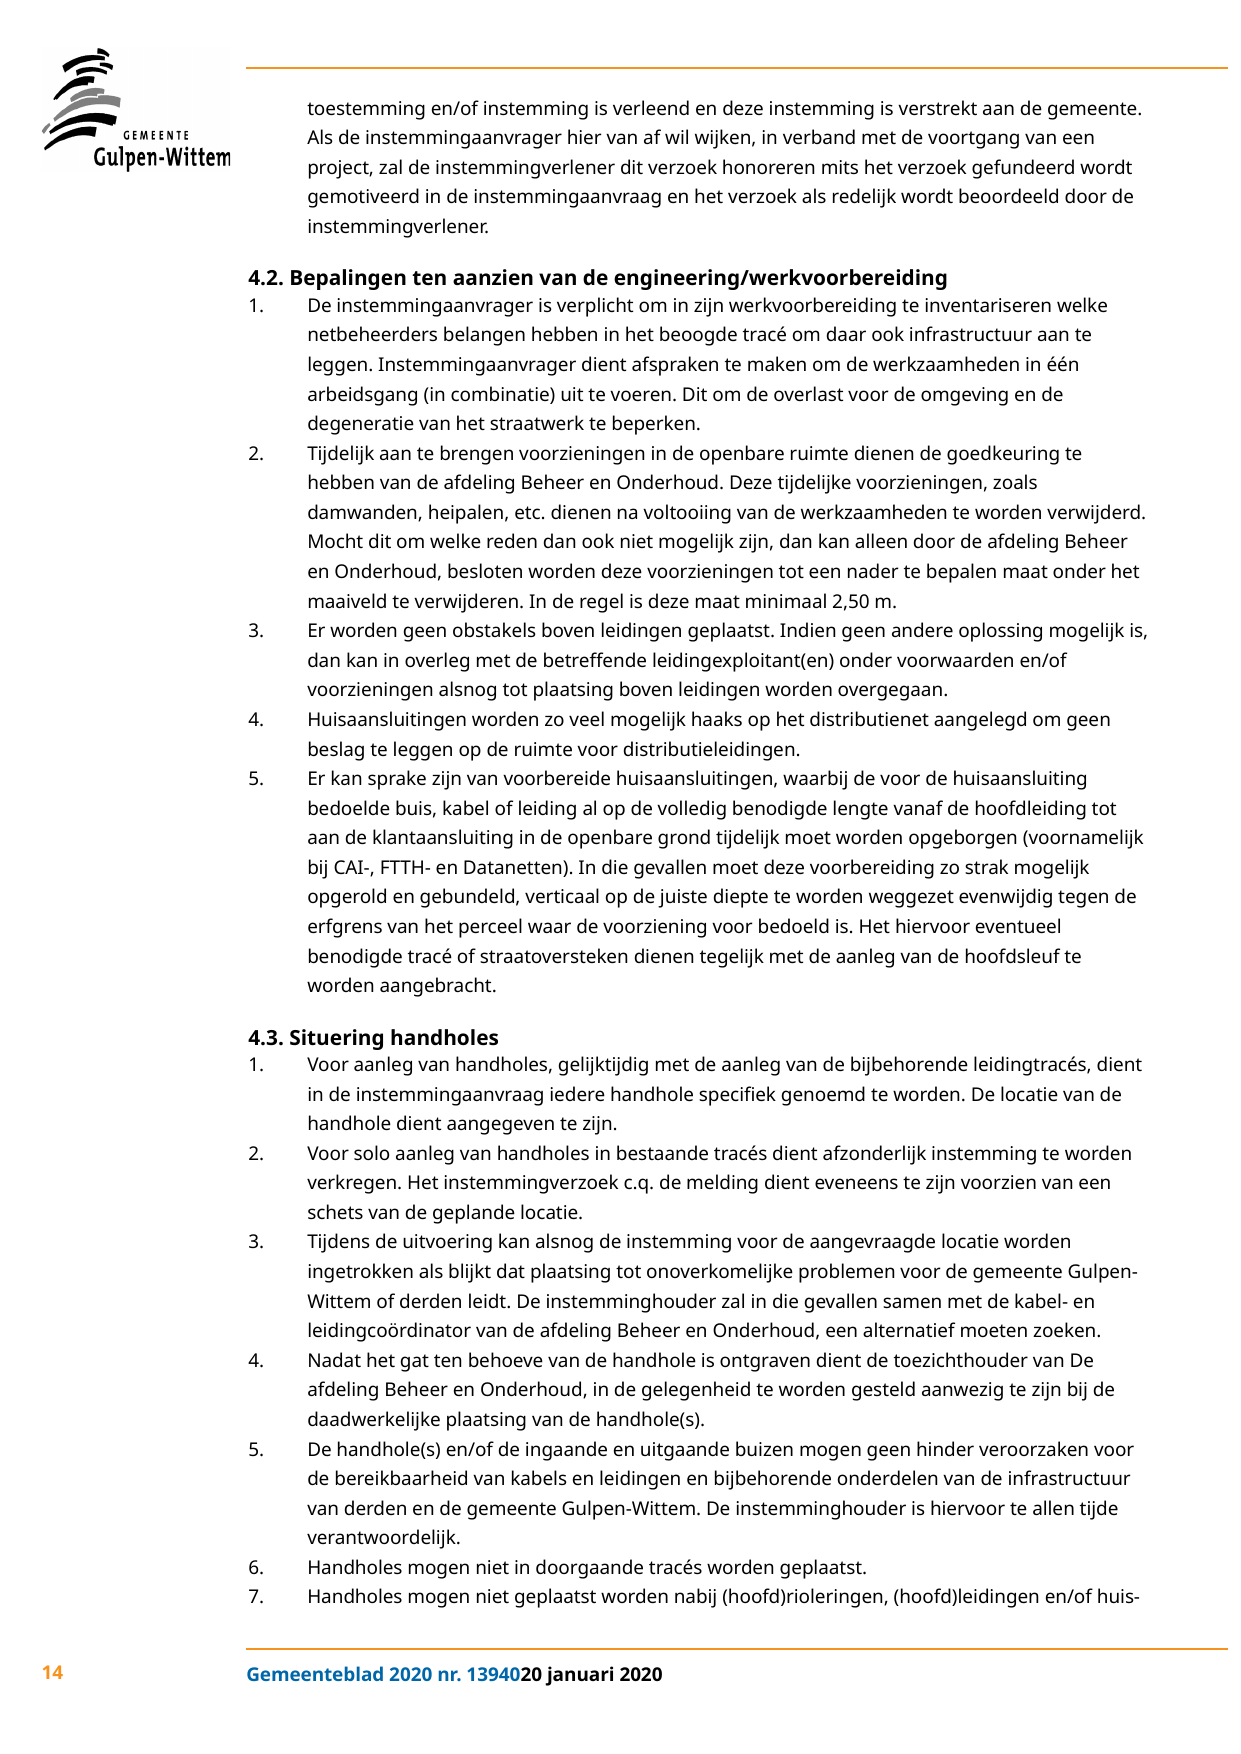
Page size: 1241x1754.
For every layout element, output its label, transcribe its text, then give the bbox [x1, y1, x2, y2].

list Tijdelijk aan te brengen voorzieningen in de openbare ruimte dienen de goedkeuring te hebben van de afdeling Beheer en Onderhoud. Deze tijdelijke voorzieningen, zoals damwanden, heipalen, etc. dienen na voltooiing van de werkzaamheden te worden verwijderd. Mocht dit om welke reden dan ook niet mogelijk zijn, dan kan alleen door de afdeling Beheer en Onderhoud, besloten worden deze voorzieningen tot een nader te bepalen maat onder het maaiveld te verwijderen. In de regel is deze maat minimaal 2,50 m. [248, 440, 1152, 613]
text 4.3. Situering handholes [248, 1023, 1152, 1051]
list De instemmingaanvrager is verplicht om in zijn werkvoorbereiding te inventariseren welke netbeheerders belangen hebben in het beoogde tracé om daar ook infrastructuur aan te leggen. Instemmingaanvrager dient afspraken te maken om de werkzaamheden in één arbeidsgang (in combinatie) uit te voeren. Dit om de overlast voor de omgeving en de degeneratie van het straatwerk te beperken. [248, 292, 1152, 436]
list Er worden geen obstakels boven leidingen geplaatst. Indien geen andere oplossing mogelijk is, dan kan in overleg met de betreffende leidingexploitant(en) onder voorwaarden en/of voorzieningen alsnog tot plaatsing boven leidingen worden overgegaan. [248, 617, 1152, 702]
list Voor solo aanleg van handholes in bestaande tracés dient afzonderlijk instemming te worden verkregen. Het instemmingverzoek c.q. de melding dient eveneens te zijn voorzien van een schets van de geplande locatie. [248, 1140, 1152, 1225]
list Als de instemmingaanvrager hier van af wil wijken, in verband met de voortgang van een project, zal de instemmingverlener dit verzoek honoreren mits het verzoek gefundeerd wordt gemotiveerd in de instemmingaanvraag en het verzoek als redelijk wordt beoordeeld door de instemmingverlener. [248, 124, 1152, 239]
text 4.2. Bepalingen ten aanzien van de engineering/werkvoorbereiding [248, 263, 1152, 292]
list Huisaansluitingen worden zo veel mogelijk haaks op het distributienet aangelegd om geen beslag te leggen op de ruimte voor distributieleidingen. [248, 706, 1152, 761]
list Nadat het gat ten behoeve van de handhole is ontgraven dient de toezichthouder van De afdeling Beheer en Onderhoud, in de gelegenheid te worden gesteld aanwezig te zijn bij de daadwerkelijke plaatsing van de handhole(s). [248, 1347, 1152, 1432]
list Handholes mogen niet in doorgaande tracés worden geplaatst. [248, 1554, 1152, 1580]
picture [41, 47, 231, 172]
list Er kan sprake zijn van voorbereide huisaansluitingen, waarbij de voor de huisaansluiting bedoelde buis, kabel of leiding al op de volledig benodigde lengte vanaf de hoofdleiding tot aan de klantaansluiting in de openbare grond tijdelijk moet worden opgeborgen (voornamelijk bij CAI-, FTTH- en Datanetten). In die gevallen moet deze voorbereiding zo strak mogelijk opgerold en gebundeld, verticaal op de juiste diepte te worden weggezet evenwijdig tegen de erfgrens van het perceel waar de voorziening voor bedoeld is. Het hiervoor eventueel benodigde tracé of straatoversteken dienen tegelijk met de aanleg van de hoofdsleuf te worden aangebracht. [248, 765, 1152, 998]
list Handholes mogen niet geplaatst worden nabij (hoofd)rioleringen, (hoofd)leidingen en/of huis- [248, 1584, 1152, 1609]
list Tijdens de uitvoering kan alsnog de instemming voor de aangevraagde locatie worden ingetrokken als blijkt dat plaatsing tot onoverkomelijke problemen voor de gemeente Gulpen-Wittem of derden leidt. De instemminghouder zal in die gevallen samen met de kabel- en leidingcoördinator van de afdeling Beheer en Onderhoud, een alternatief moeten zoeken. [248, 1229, 1152, 1343]
list toestemming en/of instemming is verleend en deze instemming is verstrekt aan de gemeente. [248, 95, 1152, 121]
list Voor aanleg van handholes, gelijktijdig met de aanleg van de bijbehorende leidingtracés, dient in de instemmingaanvraag iedere handhole specifiek genoemd te worden. De locatie van de handhole dient aangegeven te zijn. [248, 1051, 1152, 1136]
list De handhole(s) en/of de ingaande en uitgaande buizen mogen geen hinder veroorzaken voor de bereikbaarheid van kabels en leidingen en bijbehorende onderdelen van de infrastructuur van derden en de gemeente Gulpen-Wittem. De instemminghouder is hiervoor te allen tijde verantwoordelijk. [248, 1436, 1152, 1550]
